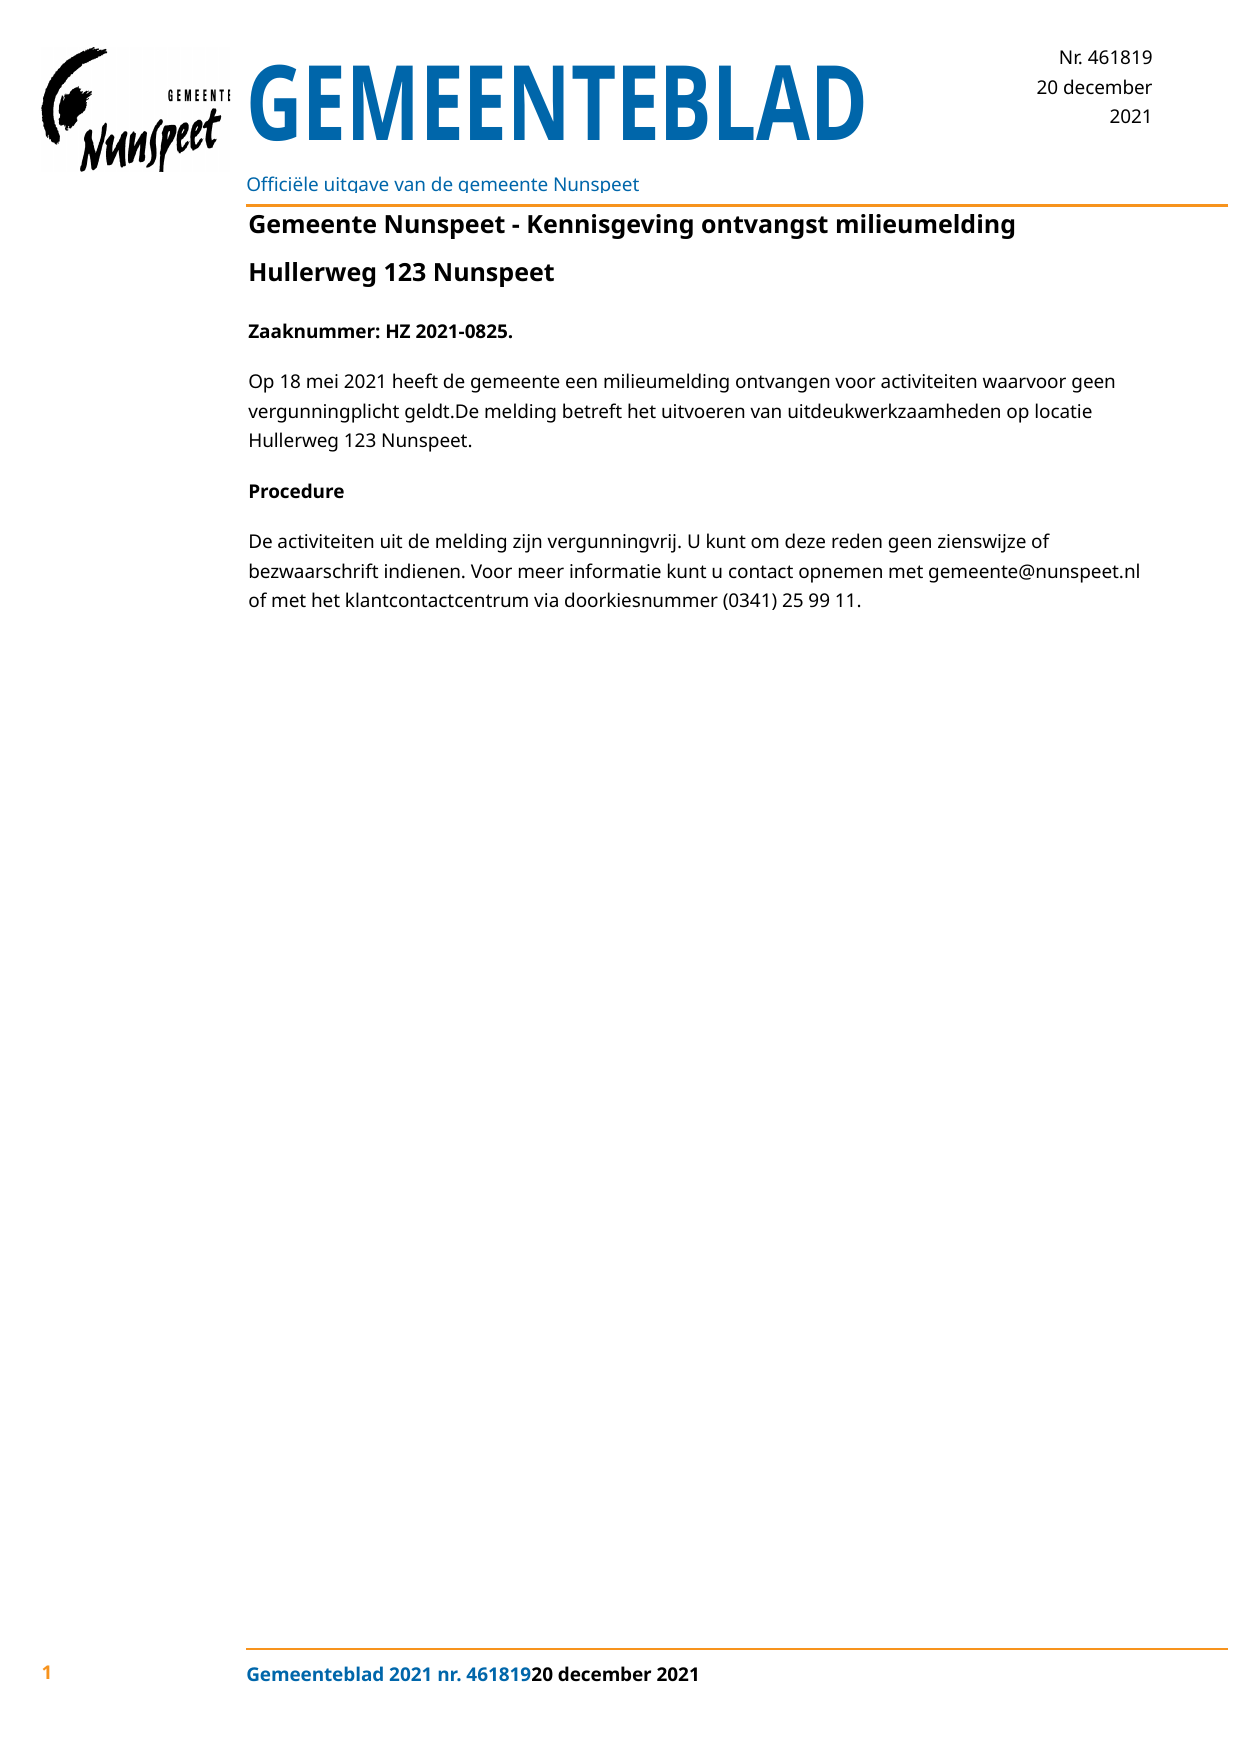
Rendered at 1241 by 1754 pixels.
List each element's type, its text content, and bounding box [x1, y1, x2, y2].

picture [41, 47, 231, 172]
text Op 18 mei 2021 heeft de gemeente een milieumelding ontvangen voor activiteiten waarvoor geen vergunningplicht geldt.De melding betreft het uitvoeren van uitdeukwerkzaamheden op locatie Hullerweg 123 Nunspeet. [248, 368, 1152, 453]
text De activiteiten uit de melding zijn vergunningvrij. U kunt om deze reden geen zienswijze of bezwaarschrift indienen. Voor meer informatie kunt u contact opnemen met gemeente@nunspeet.nl of met het klantcontactcentrum via doorkiesnummer (0341) 25 99 11. [248, 528, 1152, 613]
text Procedure [248, 478, 1152, 504]
text Zaaknummer: HZ 2021-0825. [248, 318, 1152, 344]
text Gemeente Nunspeet - Kennisgeving ontvangst milieumelding Hullerweg 123 Nunspeet [248, 207, 1152, 288]
